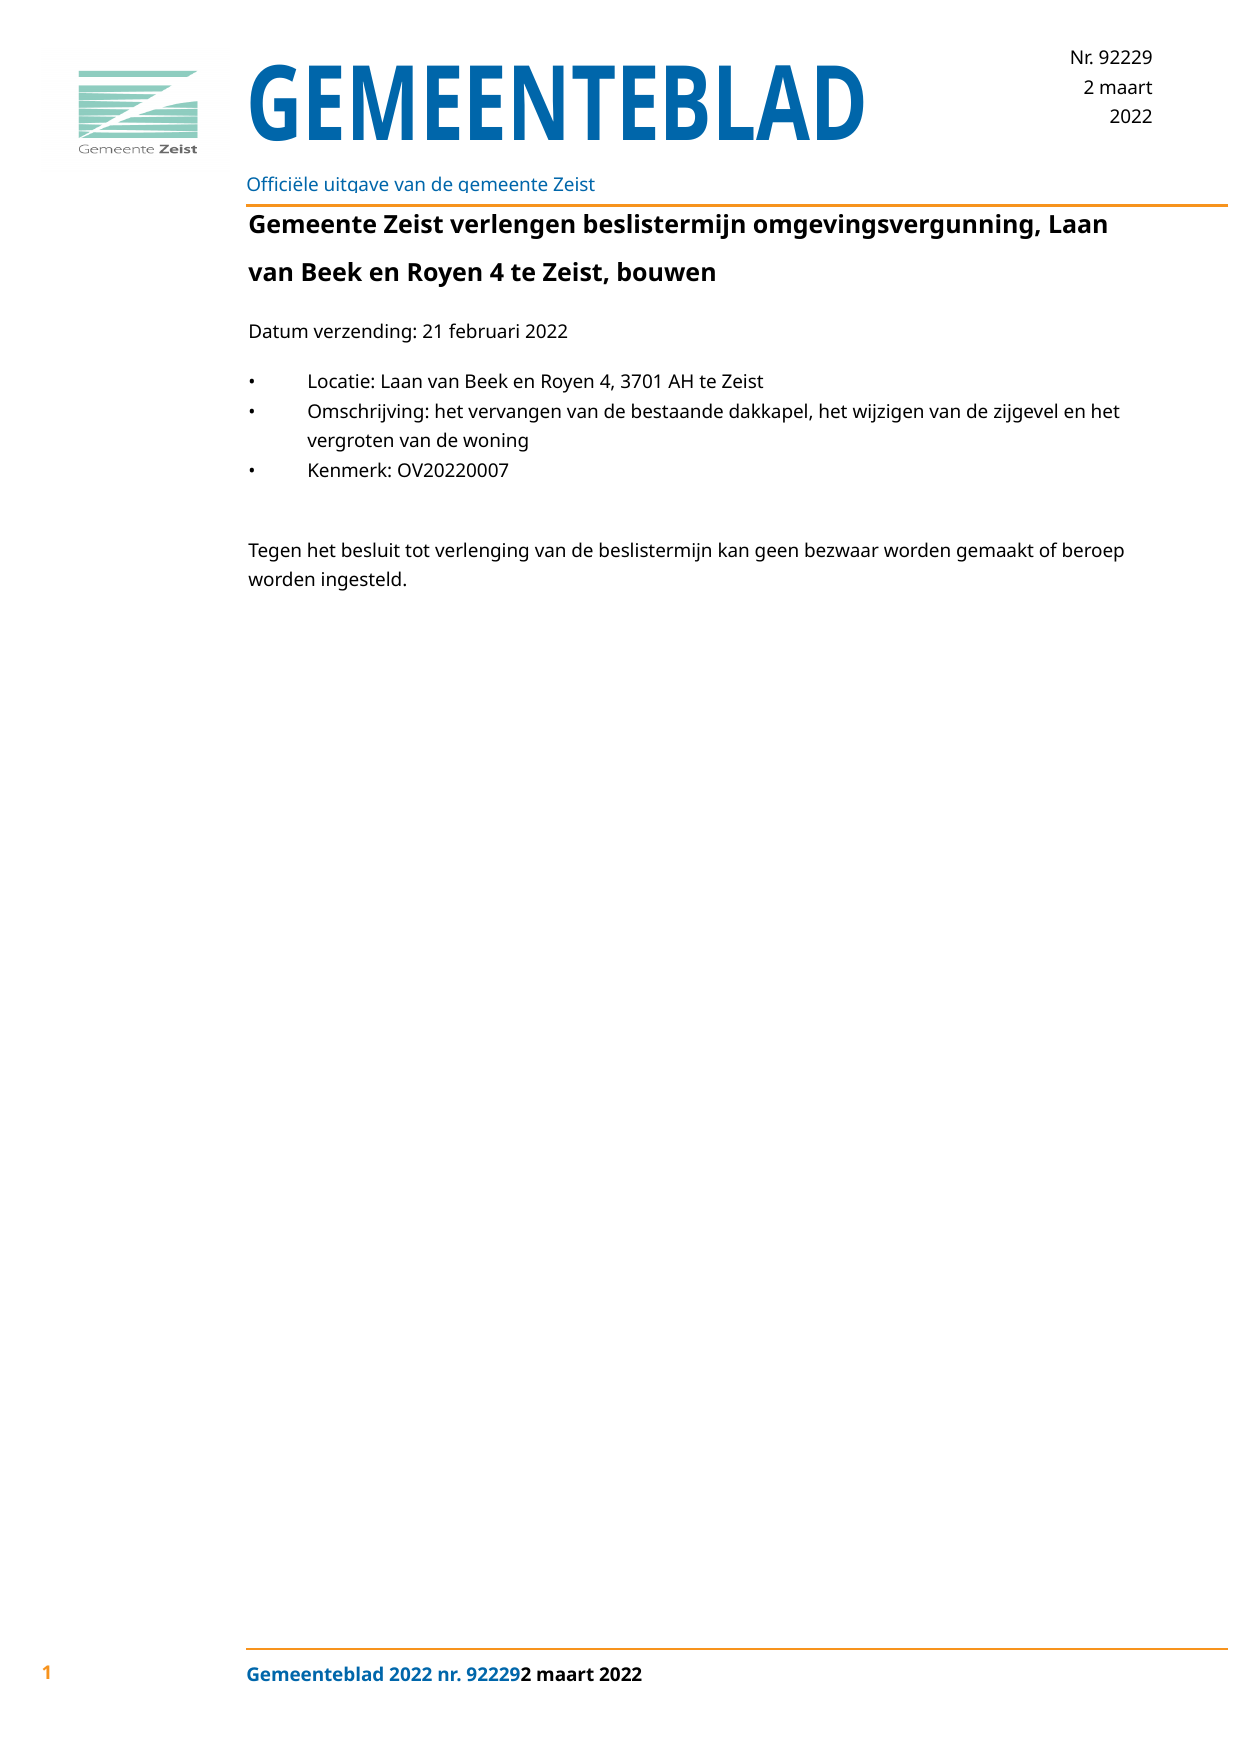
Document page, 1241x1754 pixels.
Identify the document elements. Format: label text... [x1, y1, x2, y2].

text Tegen het besluit tot verlenging van de beslistermijn kan geen bezwaar worden gemaakt of beroep worden ingesteld. [248, 537, 1152, 592]
list Locatie: Laan van Beek en Royen 4, 3701 AH te Zeist [248, 368, 1152, 394]
picture [41, 47, 231, 172]
text Datum verzending: 21 februari 2022 [248, 318, 1152, 344]
list Kenmerk: OV20220007 [248, 457, 1152, 483]
list Omschrijving: het vervangen van de bestaande dakkapel, het wijzigen van de zijgevel en het vergroten van de woning [248, 398, 1152, 453]
text Gemeente Zeist verlengen beslistermijn omgevingsvergunning, Laan van Beek en Royen 4 te Zeist, bouwen [248, 207, 1152, 288]
